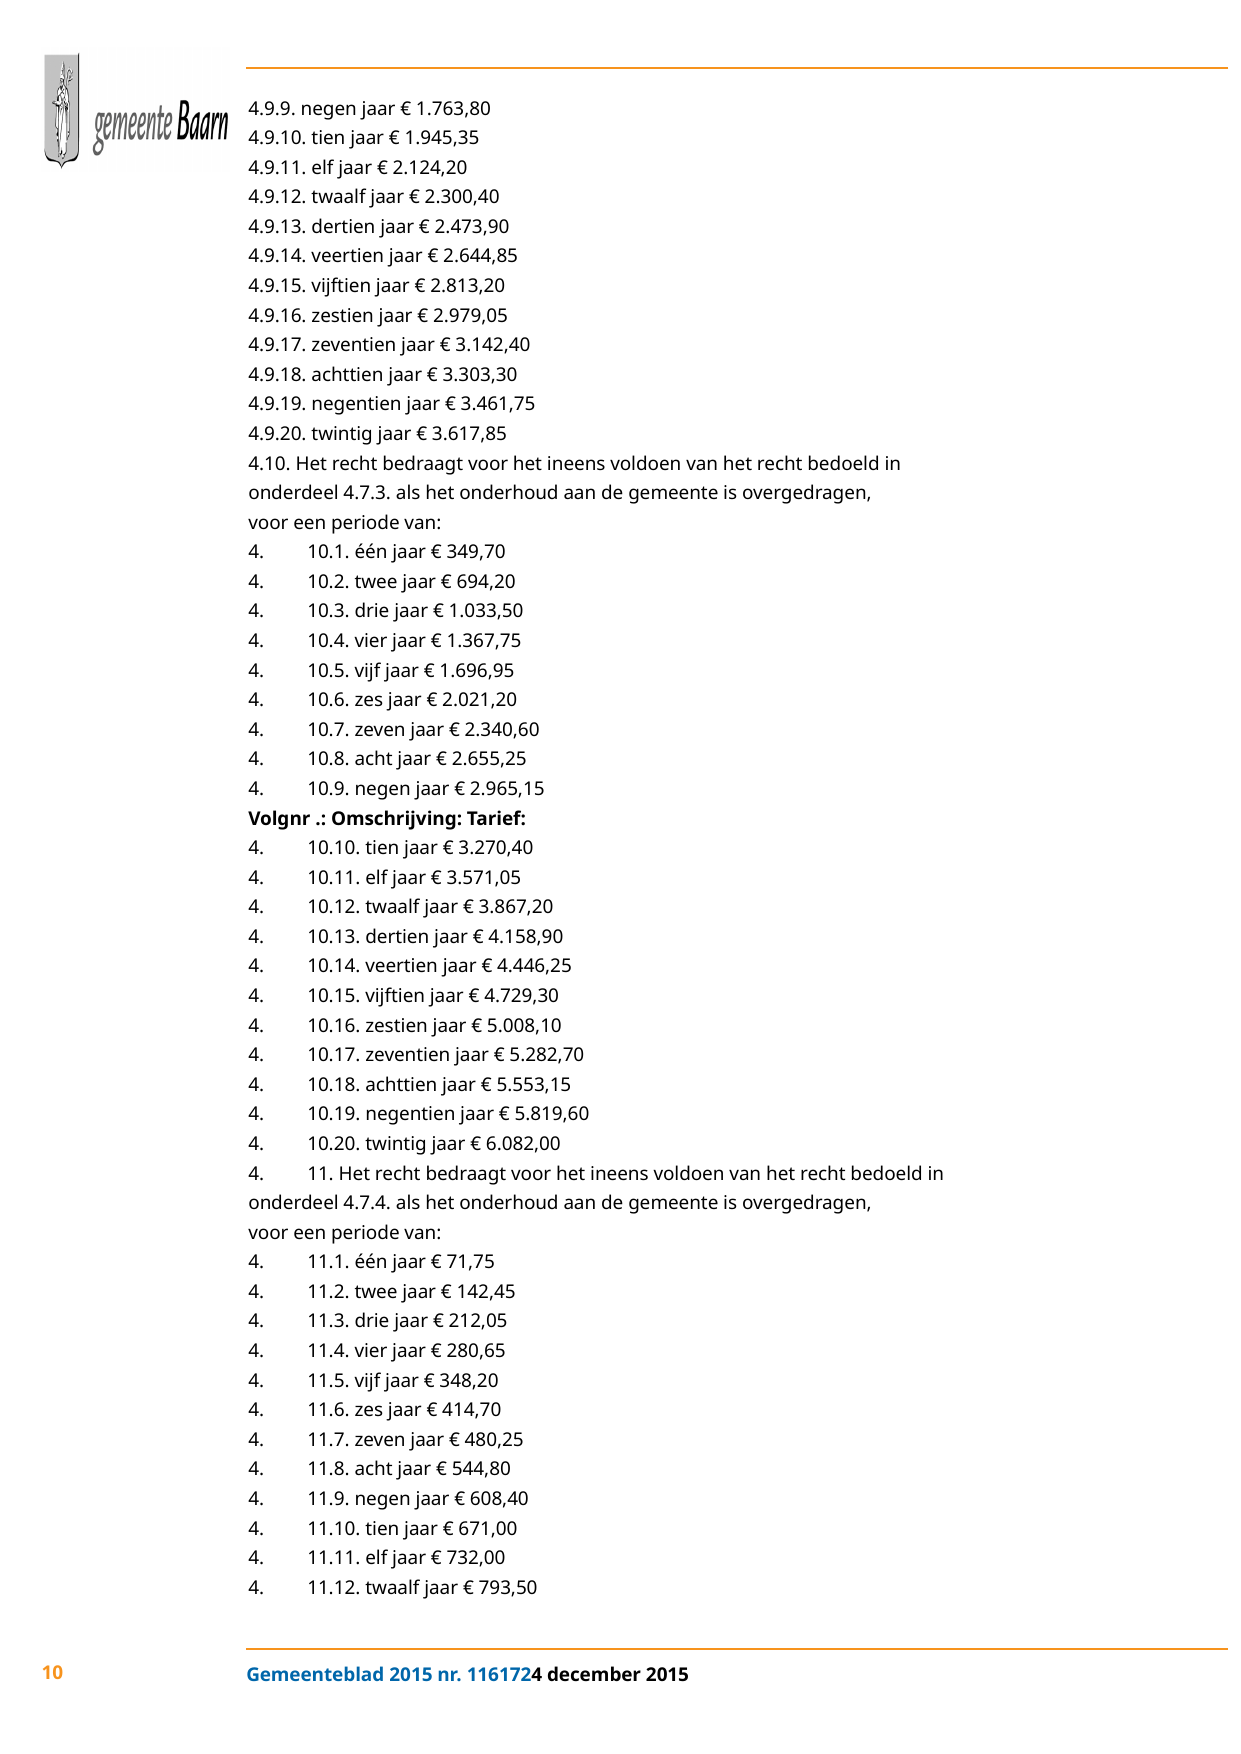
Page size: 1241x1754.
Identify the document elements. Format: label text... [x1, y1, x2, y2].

list 10.18. achttien jaar € 5.553,15 [248, 1071, 1152, 1097]
list 10.2. twee jaar € 694,20 [248, 568, 1152, 594]
text onderdeel 4.7.3. als het onderhoud aan de gemeente is overgedragen, [248, 479, 1152, 505]
text Volgnr .: Omschrijving: Tarief: [248, 805, 1152, 831]
text voor een periode van: [248, 509, 1152, 535]
list 10.17. zeventien jaar € 5.282,70 [248, 1041, 1152, 1067]
text 4.9.12. twaalf jaar € 2.300,40 [248, 183, 1152, 209]
list 11.9. negen jaar € 608,40 [248, 1485, 1152, 1511]
list 11.1. één jaar € 71,75 [248, 1248, 1152, 1274]
list 11.12. twaalf jaar € 793,50 [248, 1574, 1152, 1600]
text 4.9.14. veertien jaar € 2.644,85 [248, 243, 1152, 268]
text voor een periode van: [248, 1219, 1152, 1245]
list 10.20. twintig jaar € 6.082,00 [248, 1130, 1152, 1156]
list 10.19. negentien jaar € 5.819,60 [248, 1101, 1152, 1126]
text 4.10. Het recht bedraagt voor het ineens voldoen van het recht bedoeld in [248, 450, 1152, 476]
list 11.7. zeven jaar € 480,25 [248, 1426, 1152, 1452]
list 10.9. negen jaar € 2.965,15 [248, 775, 1152, 801]
list 11.5. vijf jaar € 348,20 [248, 1367, 1152, 1393]
text 4.9.16. zestien jaar € 2.979,05 [248, 302, 1152, 328]
text 4.9.15. vijftien jaar € 2.813,20 [248, 272, 1152, 298]
list 11.3. drie jaar € 212,05 [248, 1308, 1152, 1333]
list 10.8. acht jaar € 2.655,25 [248, 746, 1152, 771]
list 11. Het recht bedraagt voor het ineens voldoen van het recht bedoeld in [248, 1160, 1152, 1186]
text 4.9.18. achttien jaar € 3.303,30 [248, 361, 1152, 387]
list 11.11. elf jaar € 732,00 [248, 1544, 1152, 1570]
list 10.1. één jaar € 349,70 [248, 538, 1152, 564]
list 10.16. zestien jaar € 5.008,10 [248, 1012, 1152, 1038]
list 11.10. tien jaar € 671,00 [248, 1515, 1152, 1541]
text 4.9.9. negen jaar € 1.763,80 [248, 95, 1152, 121]
list 10.12. twaalf jaar € 3.867,20 [248, 893, 1152, 919]
text 4.9.13. dertien jaar € 2.473,90 [248, 213, 1152, 239]
text onderdeel 4.7.4. als het onderhoud aan de gemeente is overgedragen, [248, 1189, 1152, 1215]
list 11.6. zes jaar € 414,70 [248, 1396, 1152, 1422]
text 4.9.11. elf jaar € 2.124,20 [248, 154, 1152, 180]
list 11.8. acht jaar € 544,80 [248, 1456, 1152, 1481]
list 10.3. drie jaar € 1.033,50 [248, 598, 1152, 623]
list 10.13. dertien jaar € 4.158,90 [248, 923, 1152, 949]
list 10.6. zes jaar € 2.021,20 [248, 686, 1152, 712]
list 10.14. veertien jaar € 4.446,25 [248, 953, 1152, 978]
list 11.2. twee jaar € 142,45 [248, 1278, 1152, 1304]
list 10.10. tien jaar € 3.270,40 [248, 834, 1152, 860]
picture [41, 47, 231, 172]
text 4.9.20. twintig jaar € 3.617,85 [248, 420, 1152, 446]
list 10.5. vijf jaar € 1.696,95 [248, 657, 1152, 683]
list 10.11. elf jaar € 3.571,05 [248, 864, 1152, 890]
text 4.9.10. tien jaar € 1.945,35 [248, 124, 1152, 150]
list 11.4. vier jaar € 280,65 [248, 1337, 1152, 1363]
text 4.9.19. negentien jaar € 3.461,75 [248, 391, 1152, 416]
text 4.9.17. zeventien jaar € 3.142,40 [248, 331, 1152, 357]
list 10.7. zeven jaar € 2.340,60 [248, 716, 1152, 742]
list 10.4. vier jaar € 1.367,75 [248, 627, 1152, 653]
list 10.15. vijftien jaar € 4.729,30 [248, 982, 1152, 1008]
